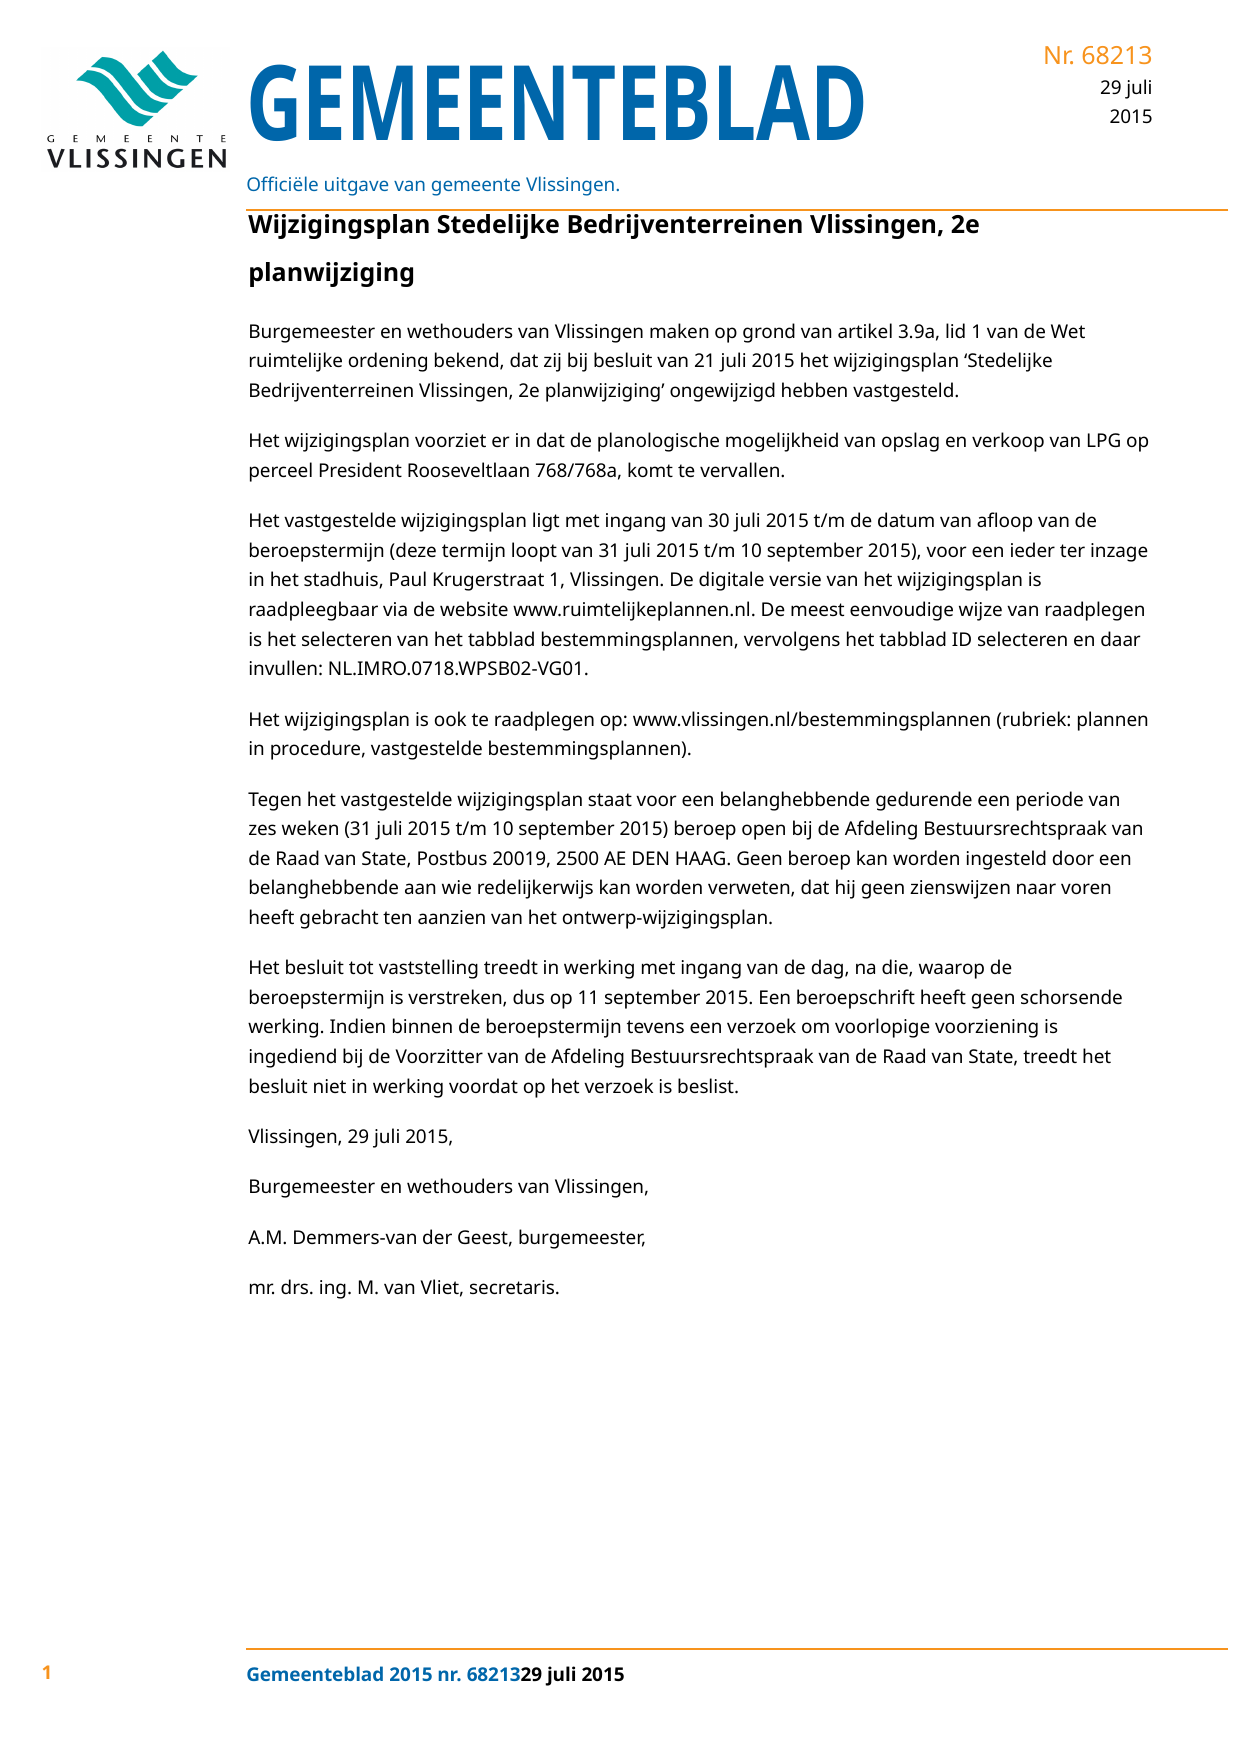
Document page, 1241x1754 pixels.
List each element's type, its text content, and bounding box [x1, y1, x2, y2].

text Tegen het vastgestelde wijzigingsplan staat voor een belanghebbende gedurende een periode van zes weken (31 juli 2015 t/m 10 september 2015) beroep open bij de Afdeling Bestuursrechtspraak van de Raad van State, Postbus 20019, 2500 AE DEN HAAG. Geen beroep kan worden ingesteld door een belanghebbende aan wie redelijkerwijs kan worden verweten, dat hij geen zienswijzen naar voren heeft gebracht ten aanzien van het ontwerp-wijzigingsplan. [248, 786, 1152, 930]
text Het wijzigingsplan is ook te raadplegen op: www.vlissingen.nl/bestemmingsplannen (rubriek: plannen in procedure, vastgestelde bestemmingsplannen). [248, 706, 1152, 761]
text Het wijzigingsplan voorziet er in dat de planologische mogelijkheid van opslag en verkoop van LPG op perceel President Rooseveltlaan 768/768a, komt te vervallen. [248, 427, 1152, 483]
picture [41, 47, 231, 172]
text A.M. Demmers-van der Geest, burgemeester, [248, 1224, 1152, 1250]
text Het besluit tot vaststelling treedt in werking met ingang van de dag, na die, waarop de beroepstermijn is verstreken, dus op 11 september 2015. Een beroepschrift heeft geen schorsende werking. Indien binnen de beroepstermijn tevens een verzoek om voorlopige voorziening is ingediend bij de Voorzitter van de Afdeling Bestuursrechtspraak van de Raad van State, treedt het besluit niet in werking voordat op het verzoek is beslist. [248, 954, 1152, 1099]
text Vlissingen, 29 juli 2015, [248, 1123, 1152, 1149]
text Het vastgestelde wijzigingsplan ligt met ingang van 30 juli 2015 t/m de datum van afloop van de beroepstermijn (deze termijn loopt van 31 juli 2015 t/m 10 september 2015), voor een ieder ter inzage in het stadhuis, Paul Krugerstraat 1, Vlissingen. De digitale versie van het wijzigingsplan is raadpleegbaar via de website www.ruimtelijkeplannen.nl. De meest eenvoudige wijze van raadplegen is het selecteren van het tabblad bestemmingsplannen, vervolgens het tabblad ID selecteren en daar invullen: NL.IMRO.0718.WPSB02-VG01. [248, 507, 1152, 681]
text Burgemeester en wethouders van Vlissingen maken op grond van artikel 3.9a, lid 1 van de Wet ruimtelijke ordening bekend, dat zij bij besluit van 21 juli 2015 het wijzigingsplan ‘Stedelijke Bedrijventerreinen Vlissingen, 2e planwijziging’ ongewijzigd hebben vastgesteld. [248, 318, 1152, 403]
text mr. drs. ing. M. van Vliet, secretaris. [248, 1274, 1152, 1300]
text Wijzigingsplan Stedelijke Bedrijventerreinen Vlissingen, 2e planwijziging [248, 211, 1152, 288]
text Burgemeester en wethouders van Vlissingen, [248, 1174, 1152, 1199]
